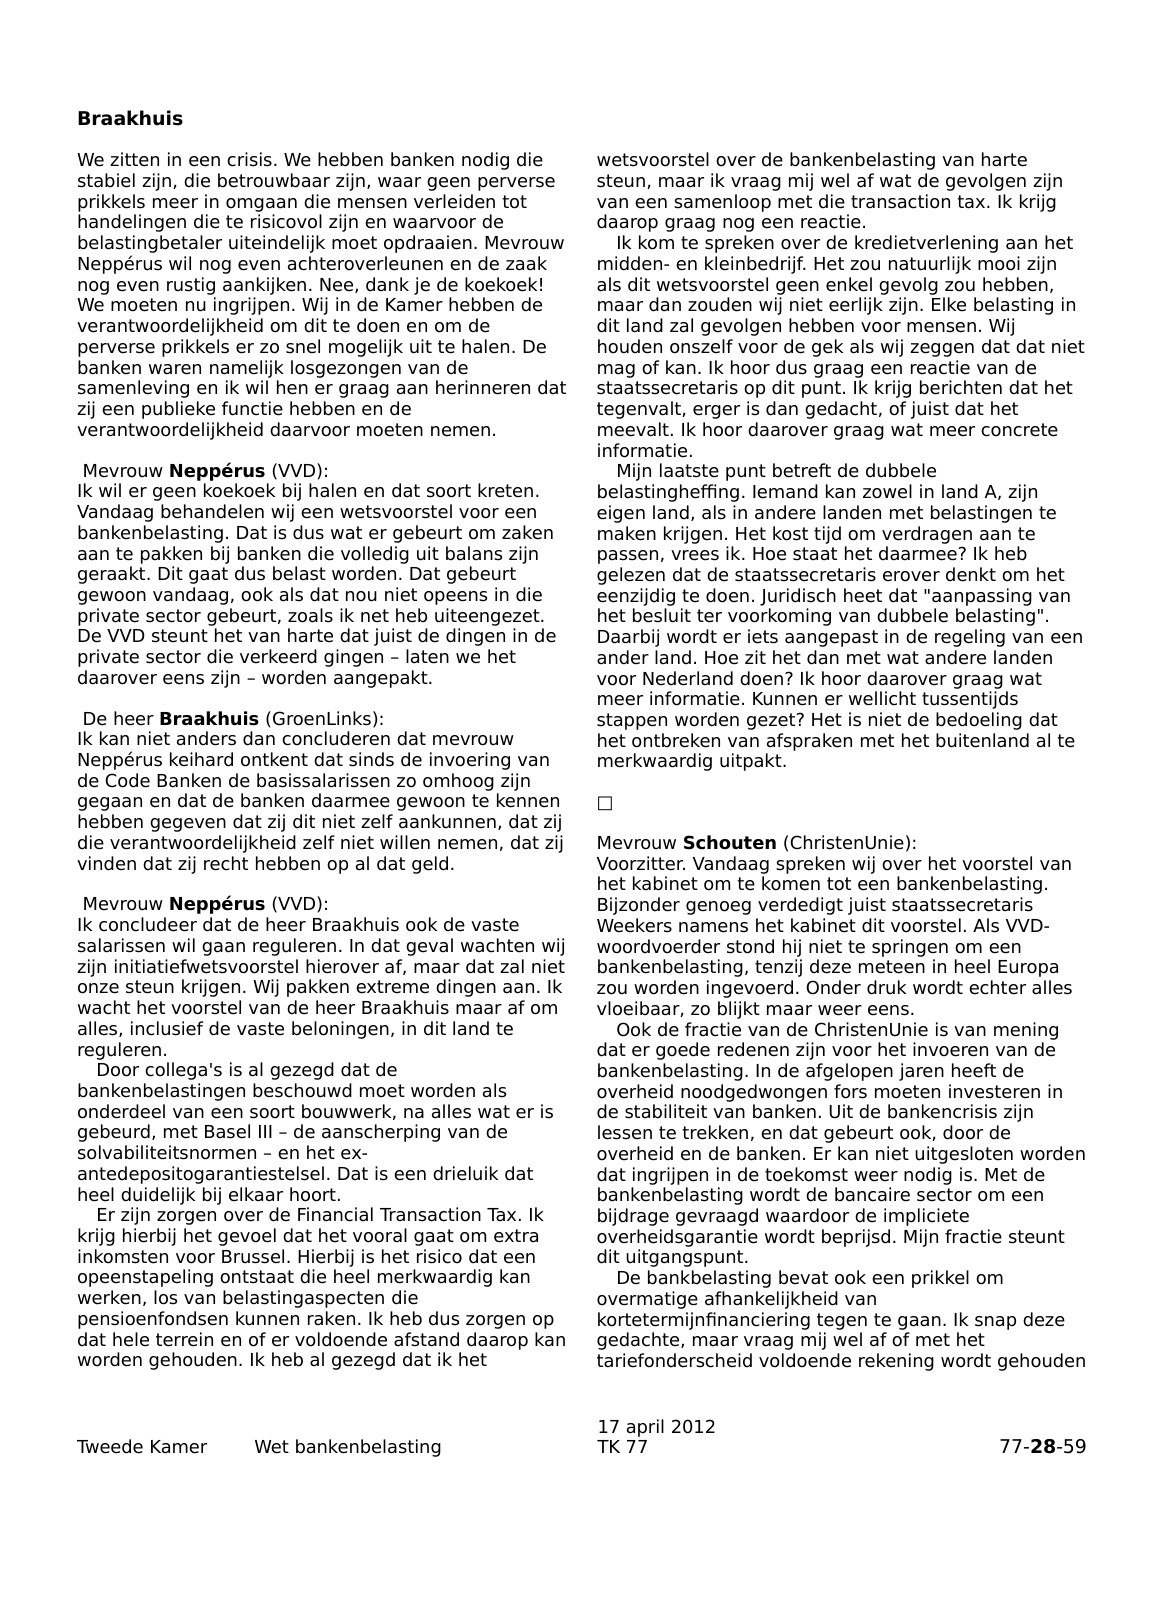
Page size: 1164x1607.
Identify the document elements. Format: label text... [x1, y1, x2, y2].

text Ik concludeer dat de heer Braakhuis ook de vaste salarissen wil gaan reguleren. In dat geval wachten wij zijn initiatiefwetsvoorstel hierover af, maar dat zal niet onze steun krijgen. Wij pakken extreme dingen aan. Ik wacht het voorstel van de heer Braakhuis maar af om alles, inclusief de vaste beloningen, in dit land te reguleren. [77, 915, 567, 1060]
text wetsvoorstel over de bankenbelasting van harte steun, maar ik vraag mij wel af wat de gevolgen zijn van een samenloop met die transaction tax. Ik krijg daarop graag nog een reactie. [596, 150, 1087, 233]
text Mevrouw Schouten (ChristenUnie): [596, 833, 1087, 853]
text □ [596, 792, 1087, 813]
text De bankbelasting bevat ook een prikkel om overmatige afhankelijkheid van kortetermijnfinanciering tegen te gaan. Ik snap deze gedachte, maar vraag mij wel af of met het tariefonderscheid voldoende rekening wordt gehouden [596, 1268, 1087, 1372]
text Ik kan niet anders dan concluderen dat mevrouw Neppérus keihard ontkent dat sinds de invoering van de Code Banken de basissalarissen zo omhoog zijn gegaan en dat de banken daarmee gewoon te kennen hebben gegeven dat zij dit niet zelf aankunnen, dat zij die verantwoordelijkheid zelf niet willen nemen, dat zij vinden dat zij recht hebben op al dat geld. [77, 729, 567, 874]
text Ik wil er geen koekoek bij halen en dat soort kreten. Vandaag behandelen wij een wetsvoorstel voor een bankenbelasting. Dat is dus wat er gebeurt om zaken aan te pakken bij banken die volledig uit balans zijn geraakt. Dit gaat dus belast worden. Dat gebeurt gewoon vandaag, ook als dat nou niet opeens in die private sector gebeurt, zoals ik net heb uiteengezet. De VVD steunt het van harte dat juist de dingen in de private sector die verkeerd gingen – laten we het daarover eens zijn – worden aangepakt. [77, 481, 567, 688]
text Voorzitter. Vandaag spreken wij over het voorstel van het kabinet om te komen tot een bankenbelasting. Bijzonder genoeg verdedigt juist staatssecretaris Weekers namens het kabinet dit voorstel. Als VVD-woordvoerder stond hij niet te springen om een bankenbelasting, tenzij deze meteen in heel Europa zou worden ingevoerd. Onder druk wordt echter alles vloeibaar, zo blijkt maar weer eens. [596, 853, 1087, 1019]
text Mevrouw Neppérus (VVD): [77, 894, 567, 915]
text Er zijn zorgen over de Financial Transaction Tax. Ik krijg hierbij het gevoel dat het vooral gaat om extra inkomsten voor Brussel. Hierbij is het risico dat een opeenstapeling ontstaat die heel merkwaardig kan werken, los van belastingaspecten die pensioenfondsen kunnen raken. Ik heb dus zorgen op dat hele terrein en of er voldoende afstand daarop kan worden gehouden. Ik heb al gezegd dat ik het [77, 1205, 567, 1371]
text We zitten in een crisis. We hebben banken nodig die stabiel zijn, die betrouwbaar zijn, waar geen perverse prikkels meer in omgaan die mensen verleiden tot handelingen die te risicovol zijn en waarvoor de belastingbetaler uiteindelijk moet opdraaien. Mevrouw Neppérus wil nog even achteroverleunen en de zaak nog even rustig aankijken. Nee, dank je de koekoek! We moeten nu ingrijpen. Wij in de Kamer hebben de verantwoordelijkheid om dit te doen en om de perverse prikkels er zo snel mogelijk uit te halen. De banken waren namelijk losgezongen van de samenleving en ik wil hen er graag aan herinneren dat zij een publieke functie hebben en de verantwoordelijkheid daarvoor moeten nemen. [77, 150, 567, 440]
text De heer Braakhuis (GroenLinks): [77, 708, 567, 729]
text Ook de fractie van de ChristenUnie is van mening dat er goede redenen zijn voor het invoeren van de bankenbelasting. In de afgelopen jaren heeft de overheid noodgedwongen fors moeten investeren in de stabiliteit van banken. Uit de bankencrisis zijn lessen te trekken, en dat gebeurt ook, door de overheid en de banken. Er kan niet uitgesloten worden dat ingrijpen in de toekomst weer nodig is. Met de bankenbelasting wordt de bancaire sector om een bijdrage gevraagd waardoor de impliciete overheidsgarantie wordt beprijsd. Mijn fractie steunt dit uitgangspunt. [596, 1019, 1087, 1268]
text Mevrouw Neppérus (VVD): [77, 460, 567, 481]
text Door collega's is al gezegd dat de bankenbelastingen beschouwd moet worden als onderdeel van een soort bouwwerk, na alles wat er is gebeurd, met Basel III – de aanscherping van de solvabiliteitsnormen – en het ex-antedepositogarantiestelsel. Dat is een drieluik dat heel duidelijk bij elkaar hoort. [77, 1060, 567, 1205]
text Ik kom te spreken over de kredietverlening aan het midden- en kleinbedrijf. Het zou natuurlijk mooi zijn als dit wetsvoorstel geen enkel gevolg zou hebben, maar dan zouden wij niet eerlijk zijn. Elke belasting in dit land zal gevolgen hebben voor mensen. Wij houden onszelf voor de gek als wij zeggen dat dat niet mag of kan. Ik hoor dus graag een reactie van de staatssecretaris op dit punt. Ik krijg berichten dat het tegenvalt, erger is dan gedacht, of juist dat het meevalt. Ik hoor daarover graag wat meer concrete informatie. [596, 233, 1087, 461]
text Mijn laatste punt betreft de dubbele belastingheffing. Iemand kan zowel in land A, zijn eigen land, als in andere landen met belastingen te maken krijgen. Het kost tijd om verdragen aan te passen, vrees ik. Hoe staat het daarmee? Ik heb gelezen dat de staatssecretaris erover denkt om het eenzijdig te doen. Juridisch heet dat "aanpassing van het besluit ter voorkoming van dubbele belasting". Daarbij wordt er iets aangepast in de regeling van een ander land. Hoe zit het dan met wat andere landen voor Nederland doen? Ik hoor daarover graag wat meer informatie. Kunnen er wellicht tussentijds stappen worden gezet? Het is niet de bedoeling dat het ontbreken van afspraken met het buitenland al te merkwaardig uitpakt. [596, 461, 1087, 772]
